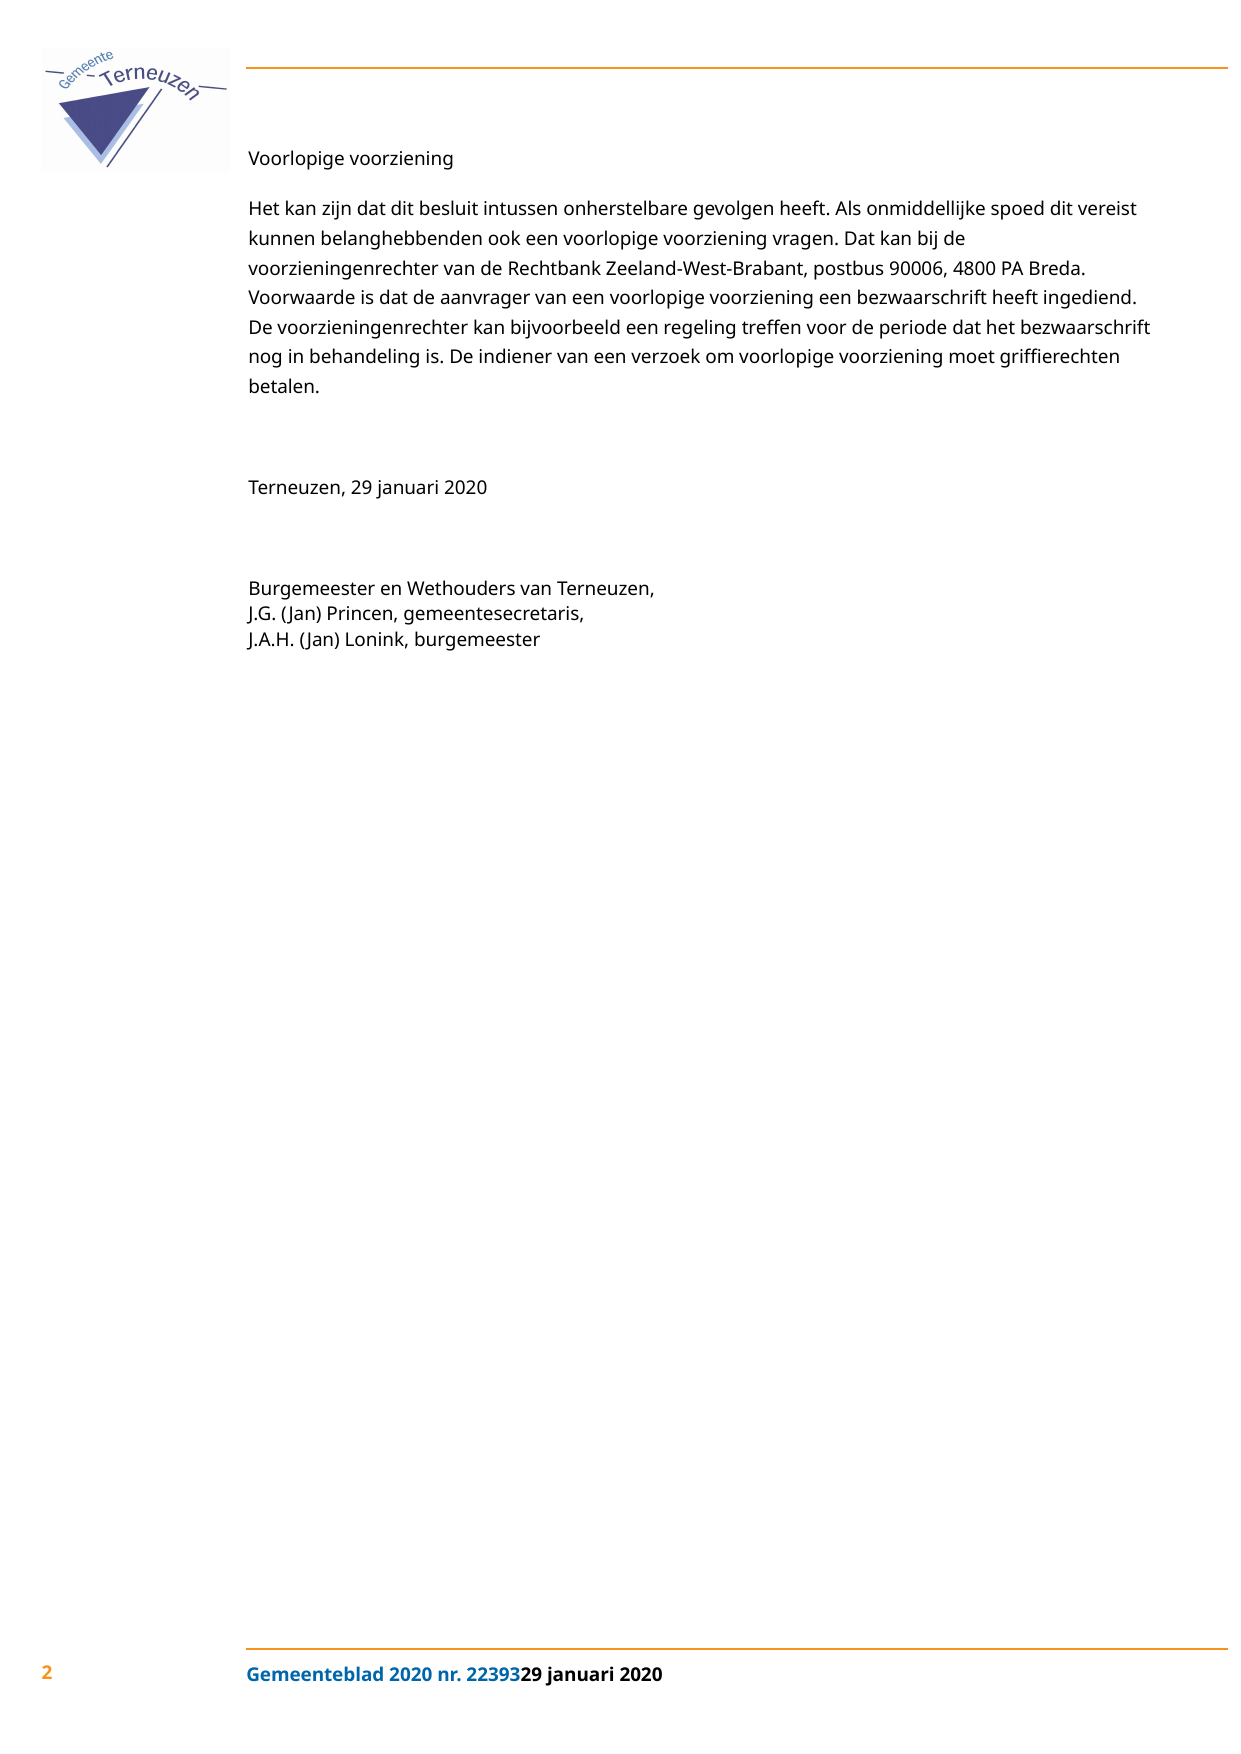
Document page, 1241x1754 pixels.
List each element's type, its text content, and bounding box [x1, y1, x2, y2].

picture [41, 47, 231, 172]
table_cell [700, 601, 1152, 626]
text Voorlopige voorziening [248, 145, 1152, 171]
table_cell J.G. (Jan) Princen, gemeentesecretaris, [248, 601, 700, 626]
text Het kan zijn dat dit besluit intussen onherstelbare gevolgen heeft. Als onmiddellijke spoed dit vereist kunnen belanghebbenden ook een voorlopige voorziening vragen. Dat kan bij de voorzieningenrechter van de Rechtbank Zeeland-West-Brabant, postbus 90006, 4800 PA Breda. Voorwaarde is dat de aanvrager van een voorlopige voorziening een bezwaarschrift heeft ingediend. De voorzieningenrechter kan bijvoorbeeld een regeling treffen voor de periode dat het bezwaarschrift nog in behandeling is. De indiener van een verzoek om voorlopige voorziening moet griffierechten betalen. [248, 196, 1152, 399]
text Terneuzen, 29 januari 2020 [248, 474, 1152, 500]
table_cell J.A.H. (Jan) Lonink, burgemeester [248, 626, 1152, 652]
table_header Burgemeester en Wethouders van Terneuzen, [248, 575, 1152, 601]
